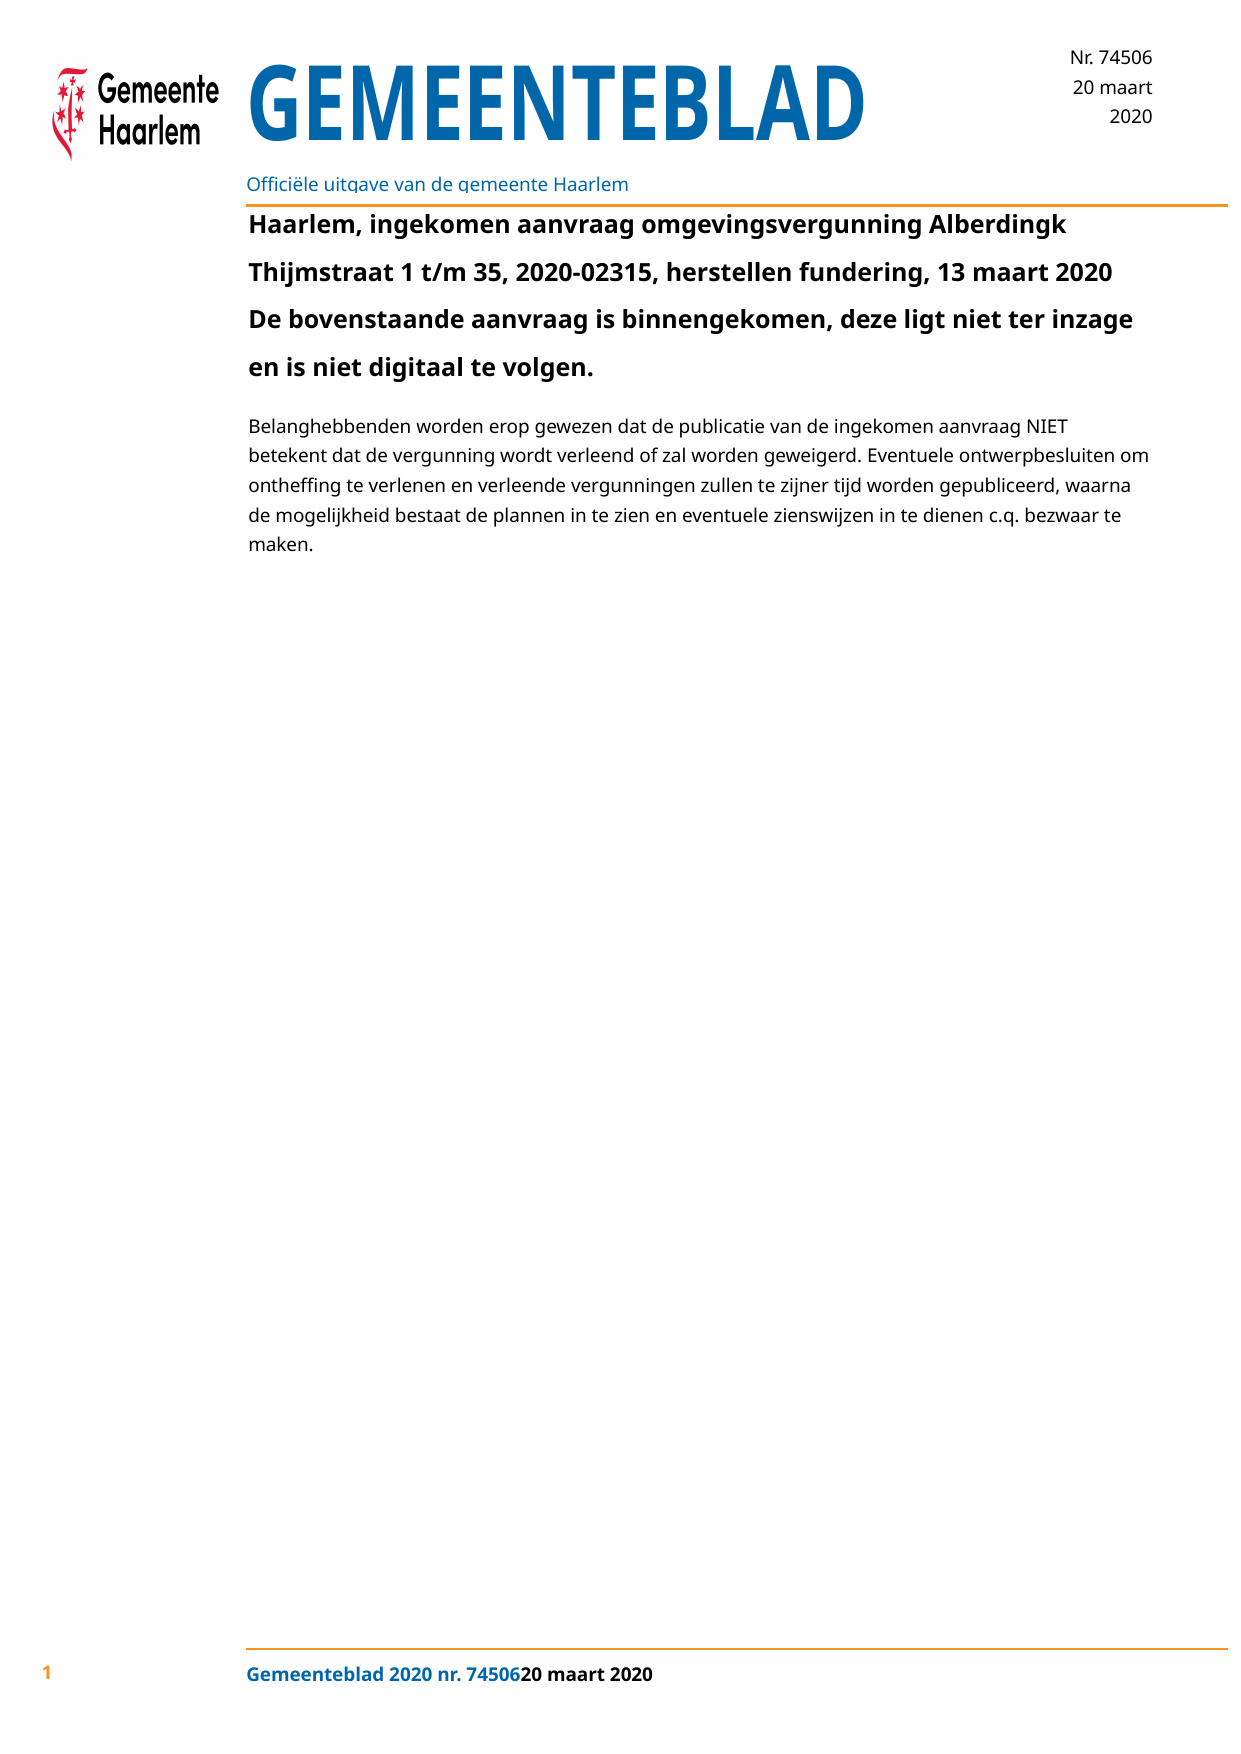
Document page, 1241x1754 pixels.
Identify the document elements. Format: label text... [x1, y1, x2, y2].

picture [41, 47, 231, 172]
text Belanghebbenden worden erop gewezen dat de publicatie van de ingekomen aanvraag NIET betekent dat de vergunning wordt verleend of zal worden geweigerd. Eventuele ontwerpbesluiten om ontheffing te verlenen en verleende vergunningen zullen te zijner tijd worden gepubliceerd, waarna de mogelijkheid bestaat de plannen in te zien en eventuele zienswijzen in te dienen c.q. bezwaar te maken. [248, 413, 1152, 557]
text Haarlem, ingekomen aanvraag omgevingsvergunning Alberdingk Thijmstraat 1 t/m 35, 2020-02315, herstellen fundering, 13 maart 2020 De bovenstaande aanvraag is binnengekomen, deze ligt niet ter inzage en is niet digitaal te volgen. [248, 207, 1152, 384]
